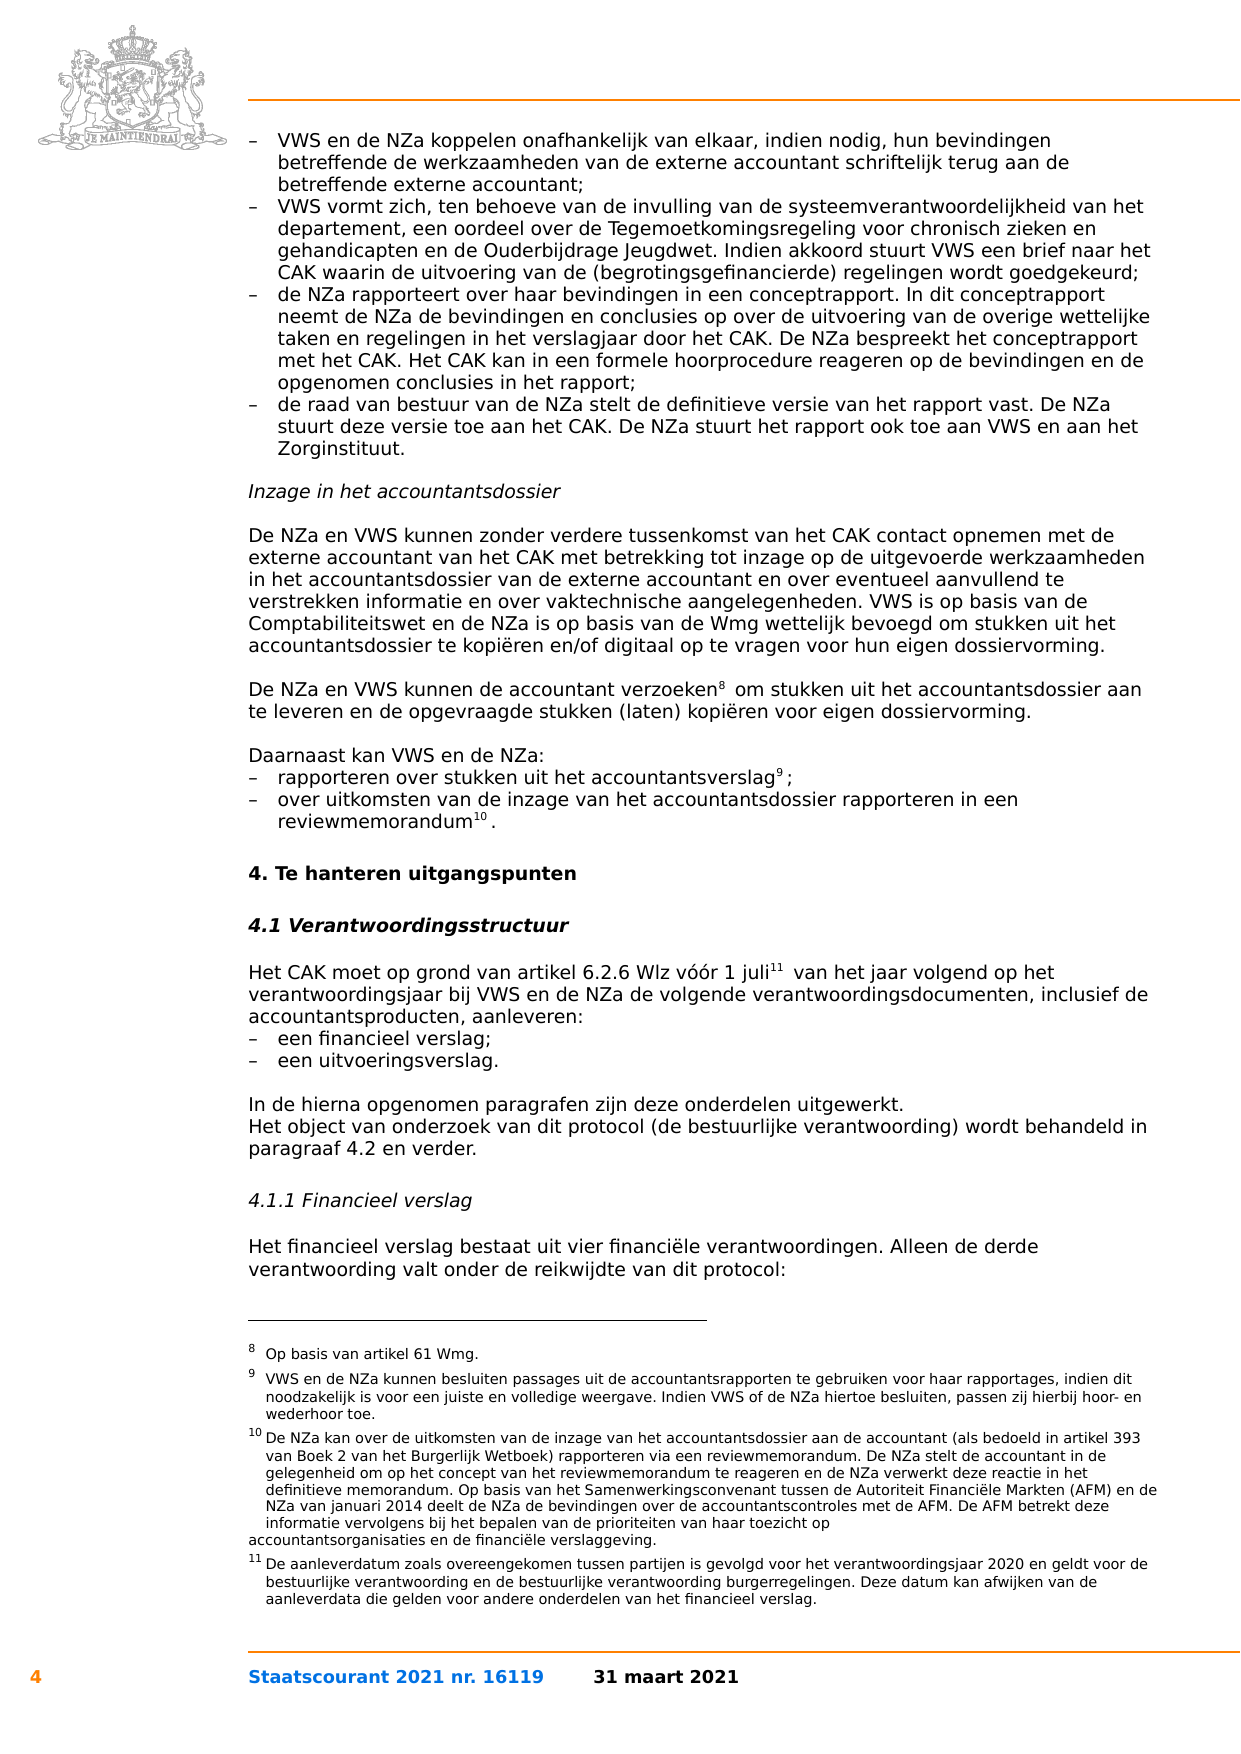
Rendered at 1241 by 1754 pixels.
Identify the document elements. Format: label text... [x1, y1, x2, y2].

text – rapporteren over stukken uit het accountantsverslag; [248, 767, 1163, 789]
text De aanleverdatum zoals overeengekomen tussen partijen is gevolgd voor het verantwoordingsjaar 2020 en geldt voor de bestuurlijke verantwoording en de bestuurlijke verantwoording burgerregelingen. Deze datum kan afwijken van de aanleverdata die gelden voor andere onderdelen van het financieel verslag. [248, 1552, 1163, 1608]
text accountantsorganisaties en de financiële verslaggeving. [248, 1532, 1163, 1549]
text – de raad van bestuur van de NZa stelt de definitieve versie van het rapport vast. De NZa stuurt deze versie toe aan het CAK. De NZa stuurt het rapport ook toe aan VWS en aan het Zorginstituut. [248, 394, 1163, 459]
text VWS en de NZa kunnen besluiten passages uit de accountantsrapporten te gebruiken voor haar rapportages, indien dit noodzakelijk is voor een juiste en volledige weergave. Indien VWS of de NZa hiertoe besluiten, passen zij hierbij hoor- en wederhoor toe. [248, 1367, 1163, 1423]
text In de hierna opgenomen paragrafen zijn deze onderdelen uitgewerkt. [248, 1093, 1163, 1116]
text – VWS vormt zich, ten behoeve van de invulling van de systeemverantwoordelijkheid van het departement, een oordeel over de Tegemoetkomingsregeling voor chronisch zieken en gehandicapten en de Ouderbijdrage Jeugdwet. Indien akkoord stuurt VWS een brief naar het CAK waarin de uitvoering van de (begrotingsgefinancierde) regelingen wordt goedgekeurd; [248, 196, 1163, 284]
subtitle 4. Te hanteren uitgangspunten [248, 863, 1163, 885]
text Het CAK moet op grond van artikel 6.2.6 Wlz vóór 1 juli van het jaar volgend op het verantwoordingsjaar bij VWS en de NZa de volgende verantwoordingsdocumenten, inclusief de accountantsproducten, aanleveren: [248, 962, 1163, 1028]
text Het object van onderzoek van dit protocol (de bestuurlijke verantwoording) wordt behandeld in paragraaf 4.2 en verder. [248, 1116, 1163, 1159]
text De NZa kan over de uitkomsten van de inzage van het accountantsdossier aan de accountant (als bedoeld in artikel 393 van Boek 2 van het Burgerlijk Wetboek) rapporteren via een reviewmemorandum. De NZa stelt de accountant in de gelegenheid om op het concept van het reviewmemorandum te reageren en de NZa verwerkt deze reactie in het definitieve memorandum. Op basis van het Samenwerkingsconvenant tussen de Autoriteit Financiële Markten (AFM) en de NZa van januari 2014 deelt de NZa de bevindingen over de accountantscontroles met de AFM. De AFM betrekt deze informatie vervolgens bij het bepalen van de prioriteiten van haar toezicht op [248, 1426, 1163, 1532]
text De NZa en VWS kunnen de accountant verzoeken om stukken uit het accountantsdossier aan te leveren en de opgevraagde stukken (laten) kopiëren voor eigen dossiervorming. [248, 679, 1163, 723]
text De NZa en VWS kunnen zonder verdere tussenkomst van het CAK contact opnemen met de externe accountant van het CAK met betrekking tot inzage op de uitgevoerde werkzaamheden in het accountantsdossier van de externe accountant en over eventueel aanvullend te verstrekken informatie en over vaktechnische aangelegenheden. VWS is op basis van de Comptabiliteitswet en de NZa is op basis van de Wmg wettelijk bevoegd om stukken uit het accountantsdossier te kopiëren en/of digitaal op te vragen voor hun eigen dossiervorming. [248, 525, 1163, 657]
text – de NZa rapporteert over haar bevindingen in een conceptrapport. In dit conceptrapport neemt de NZa de bevindingen en conclusies op over de uitvoering van de overige wettelijke taken en regelingen in het verslagjaar door het CAK. De NZa bespreekt het conceptrapport met het CAK. Het CAK kan in een formele hoorprocedure reageren op de bevindingen en de opgenomen conclusies in het rapport; [248, 284, 1163, 394]
picture [38, 25, 227, 150]
text – een financieel verslag; [248, 1028, 1163, 1050]
text Daarnaast kan VWS en de NZa: [248, 745, 1163, 767]
text – VWS en de NZa koppelen onafhankelijk van elkaar, indien nodig, hun bevindingen betreffende de werkzaamheden van de externe accountant schriftelijk terug aan de betreffende externe accountant; [248, 130, 1163, 196]
text – over uitkomsten van de inzage van het accountantsdossier rapporteren in een reviewmemorandum. [248, 789, 1163, 833]
text Op basis van artikel 61 Wmg. [248, 1342, 1163, 1364]
text – een uitvoeringsverslag. [248, 1050, 1163, 1072]
text Het financieel verslag bestaat uit vier financiële verantwoordingen. Alleen de derde verantwoording valt onder de reikwijdte van dit protocol: [248, 1236, 1163, 1280]
subtitle 4.1 Verantwoordingsstructuur [248, 915, 1163, 937]
subtitle 4.1.1 Financieel verslag [248, 1189, 1163, 1211]
subtitle Inzage in het accountantsdossier [248, 481, 1163, 503]
